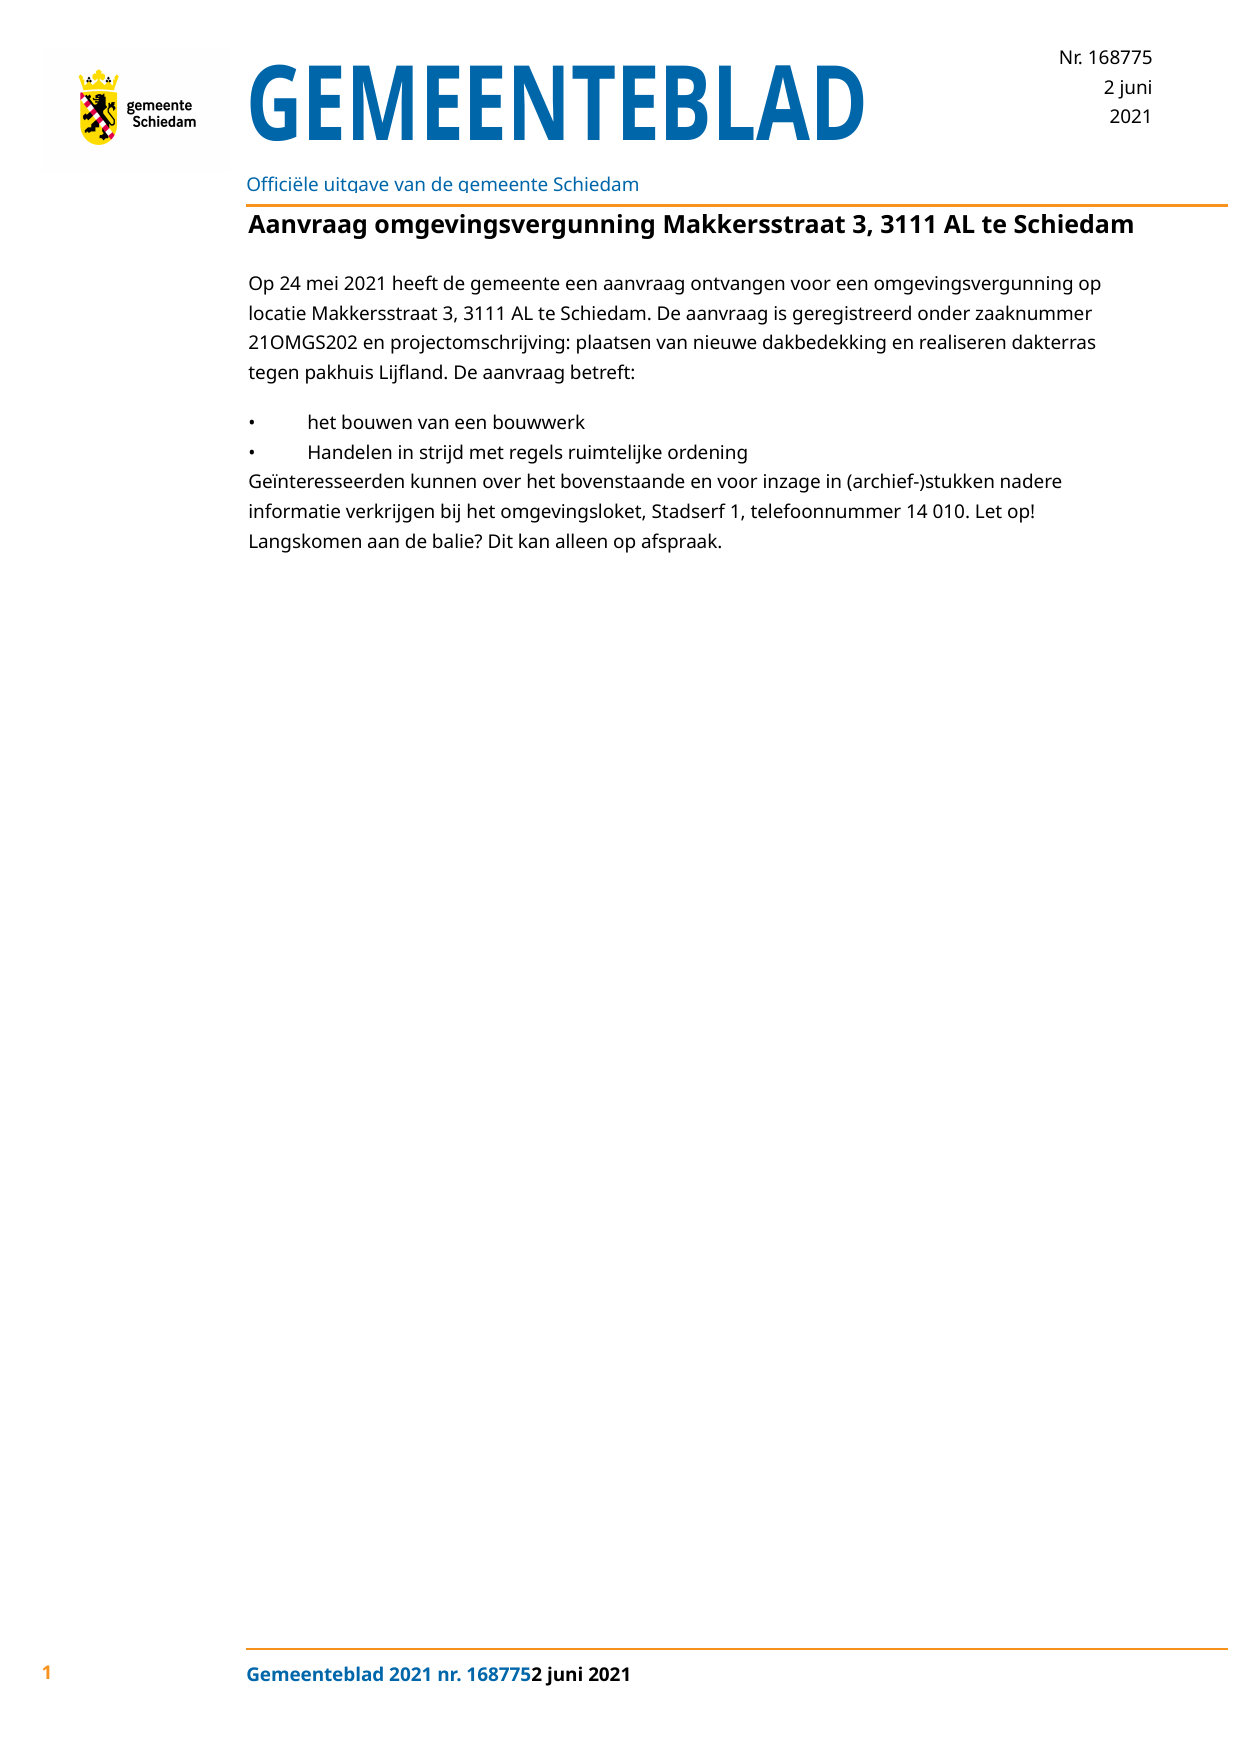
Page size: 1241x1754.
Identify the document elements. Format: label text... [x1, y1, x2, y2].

picture [41, 47, 231, 172]
text Op 24 mei 2021 heeft de gemeente een aanvraag ontvangen voor een omgevingsvergunning op locatie Makkersstraat 3, 3111 AL te Schiedam. De aanvraag is geregistreerd onder zaaknummer 21OMGS202 en projectomschrijving: plaatsen van nieuwe dakbedekking en realiseren dakterras tegen pakhuis Lijfland. De aanvraag betreft: [248, 270, 1152, 385]
list het bouwen van een bouwwerk [248, 409, 1152, 435]
list Handelen in strijd met regels ruimtelijke ordening [248, 439, 1152, 465]
text Geïnteresseerden kunnen over het bovenstaande en voor inzage in (archief-)stukken nadere informatie verkrijgen bij het omgevingsloket, Stadserf 1, telefoonnummer 14 010. Let op! Langskomen aan de balie? Dit kan alleen op afspraak. [248, 469, 1152, 553]
text Aanvraag omgevingsvergunning Makkersstraat 3, 3111 AL te Schiedam [248, 207, 1152, 241]
